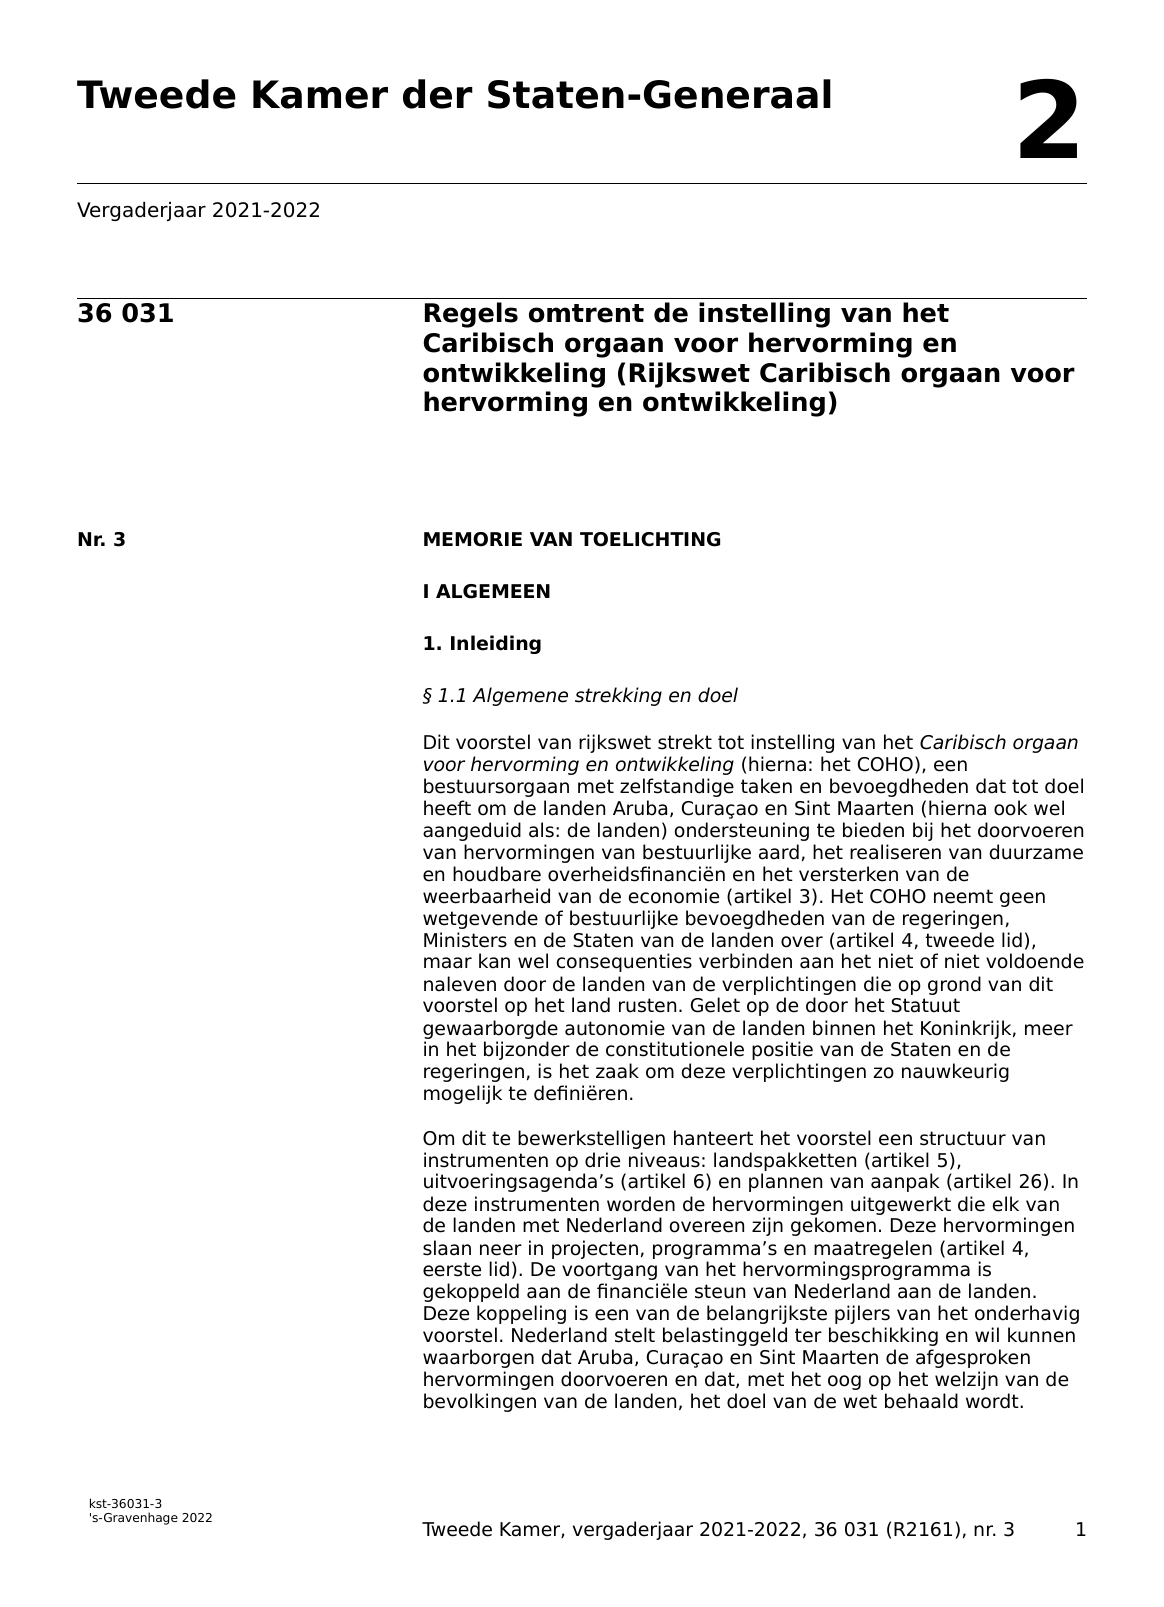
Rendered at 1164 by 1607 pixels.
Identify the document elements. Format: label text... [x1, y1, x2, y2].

text Om dit te bewerkstelligen hanteert het voorstel een structuur van instrumenten op drie niveaus: landspakketten (artikel 5), uitvoeringsagenda’s (artikel 6) en plannen van aanpak (artikel 26). In deze instrumenten worden de hervormingen uitgewerkt die elk van de landen met Nederland overeen zijn gekomen. Deze hervormingen slaan neer in projecten, programma’s en maatregelen (artikel 4, eerste lid). De voortgang van het hervormingsprogramma is gekoppeld aan de financiële steun van Nederland aan de landen. Deze koppeling is een van de belangrijkste pijlers van het onderhavig voorstel. Nederland stelt belastinggeld ter beschikking en wil kunnen waarborgen dat Aruba, Curaçao en Sint Maarten de afgesproken hervormingen doorvoeren en dat, met het oog op het welzijn van de bevolkingen van de landen, het doel van de wet behaald wordt. [422, 1127, 1087, 1413]
text 's-Gravenhage 2022 [88, 1511, 323, 1525]
table_header 2 [886, 59, 1087, 183]
subtitle 1. Inleiding [422, 633, 1087, 655]
subtitle Nr. 3 MEMORIE VAN TOELICHTING [77, 529, 1087, 551]
table_cell Vergaderjaar 2021-2022 [77, 184, 1087, 298]
subtitle I ALGEMEEN [422, 581, 1087, 603]
text Dit voorstel van rijkswet strekt tot instelling van het Caribisch orgaan voor hervorming en ontwikkeling (hierna: het COHO), een bestuursorgaan met zelfstandige taken en bevoegdheden dat tot doel heeft om de landen Aruba, Curaçao en Sint Maarten (hierna ook wel aangeduid als: de landen) ondersteuning te bieden bij het doorvoeren van hervormingen van bestuurlijke aard, het realiseren van duurzame en houdbare overheidsfinanciën en het versterken van de weerbaarheid van de economie (artikel 3). Het COHO neemt geen wetgevende of bestuurlijke bevoegdheden van de regeringen, Ministers en de Staten van de landen over (artikel 4, tweede lid), maar kan wel consequenties verbinden aan het niet of niet voldoende naleven door de landen van de verplichtingen die op grond van dit voorstel op het land rusten. Gelet op de door het Statuut gewaarborgde autonomie van de landen binnen het Koninkrijk, meer in het bijzonder de constitutionele positie van de Staten en de regeringen, is het zaak om deze verplichtingen zo nauwkeurig mogelijk te definiëren. [422, 732, 1087, 1105]
subtitle 36 031 Regels omtrent de instelling van het Caribisch orgaan voor hervorming en ontwikkeling (Rijkswet Caribisch orgaan voor hervorming en ontwikkeling) [77, 299, 1087, 418]
table_header Tweede Kamer der Staten-Generaal [77, 59, 886, 183]
text kst-36031-3 [88, 1497, 323, 1511]
subtitle § 1.1 Algemene strekking en doel [422, 685, 1087, 707]
